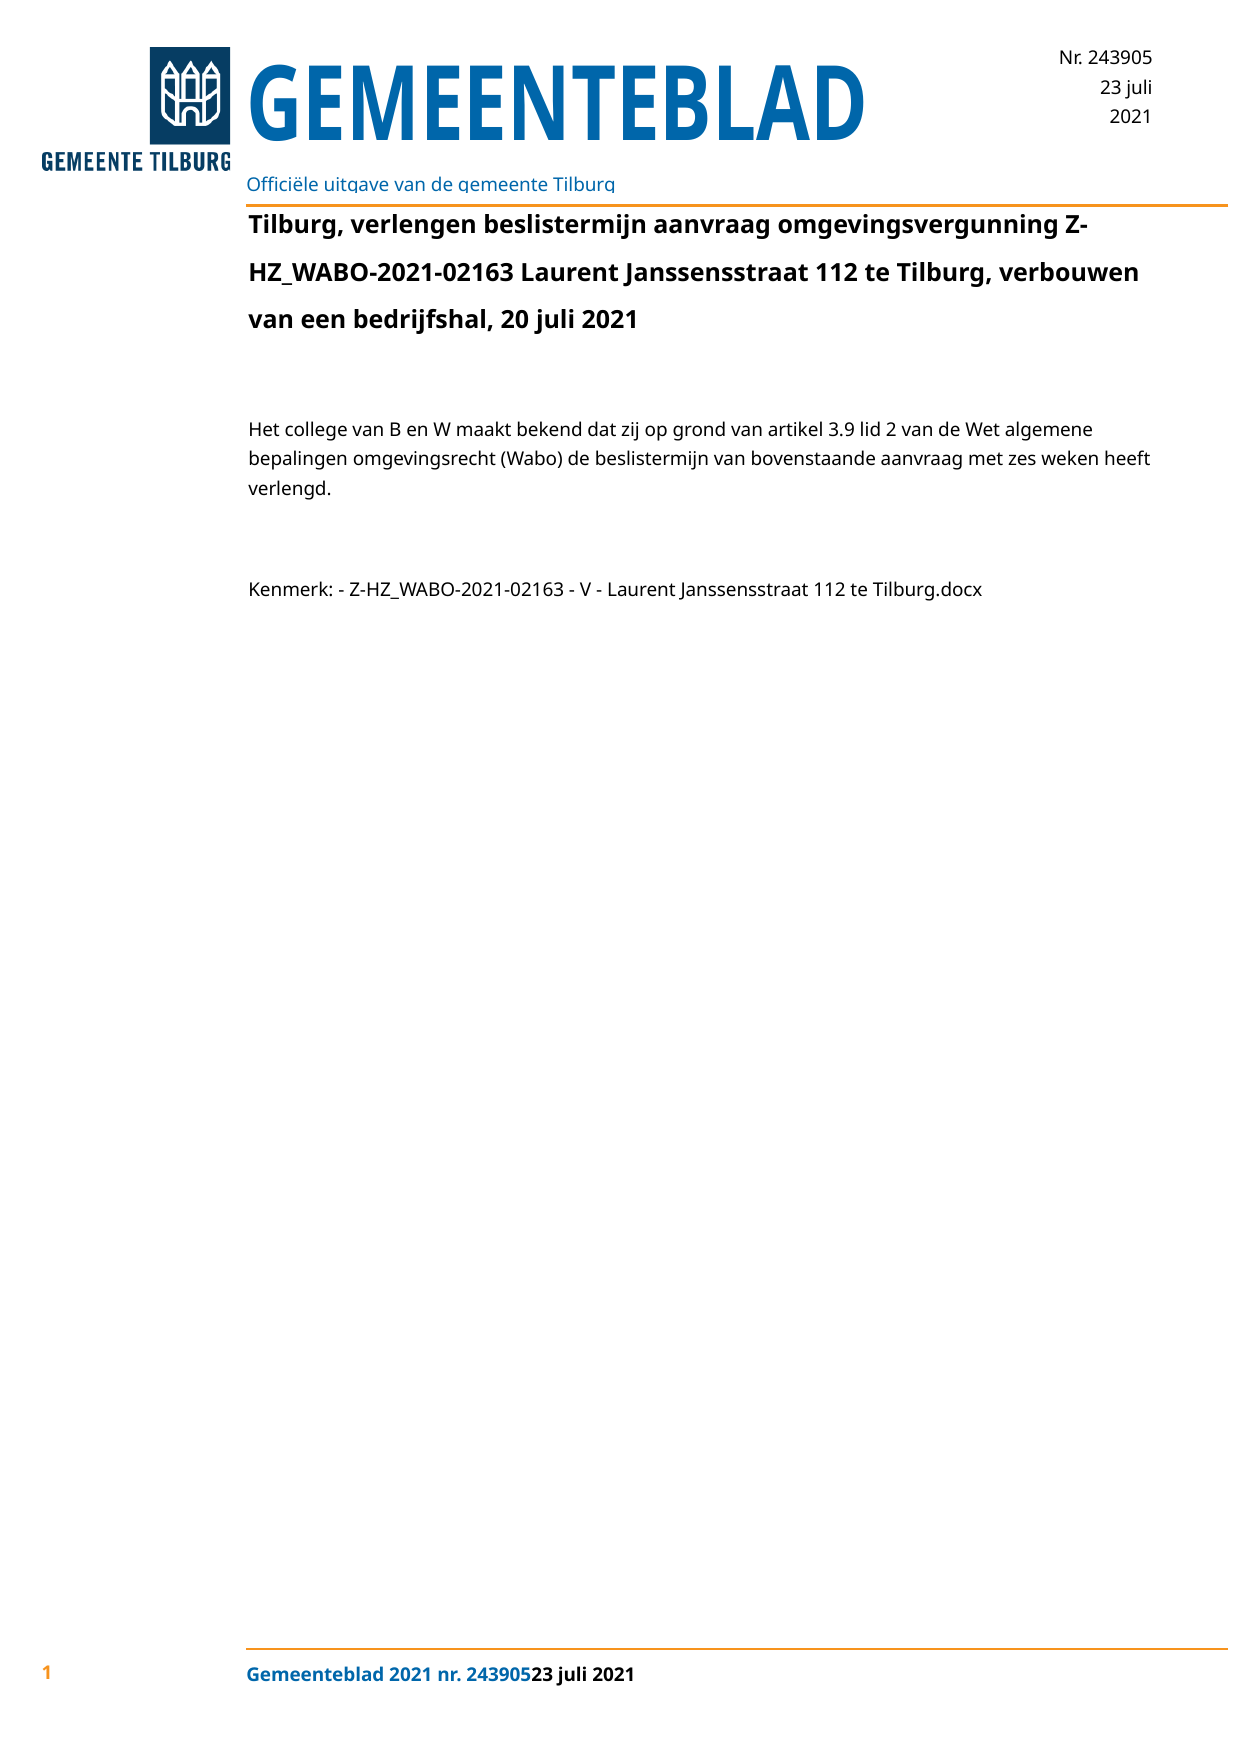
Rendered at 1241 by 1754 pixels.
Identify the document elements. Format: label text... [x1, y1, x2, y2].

text Het college van B en W maakt bekend dat zij op grond van artikel 3.9 lid 2 van de Wet algemene bepalingen omgevingsrecht (Wabo) de beslistermijn van bovenstaande aanvraag met zes weken heeft verlengd. [248, 416, 1152, 501]
text Tilburg, verlengen beslistermijn aanvraag omgevingsvergunning Z-HZ_WABO-2021-02163 Laurent Janssensstraat 112 te Tilburg, verbouwen van een bedrijfshal, 20 juli 2021 [248, 207, 1152, 336]
picture [41, 47, 231, 172]
text Kenmerk: - Z-HZ_WABO-2021-02163 - V - Laurent Janssensstraat 112 te Tilburg.docx [248, 576, 1152, 602]
